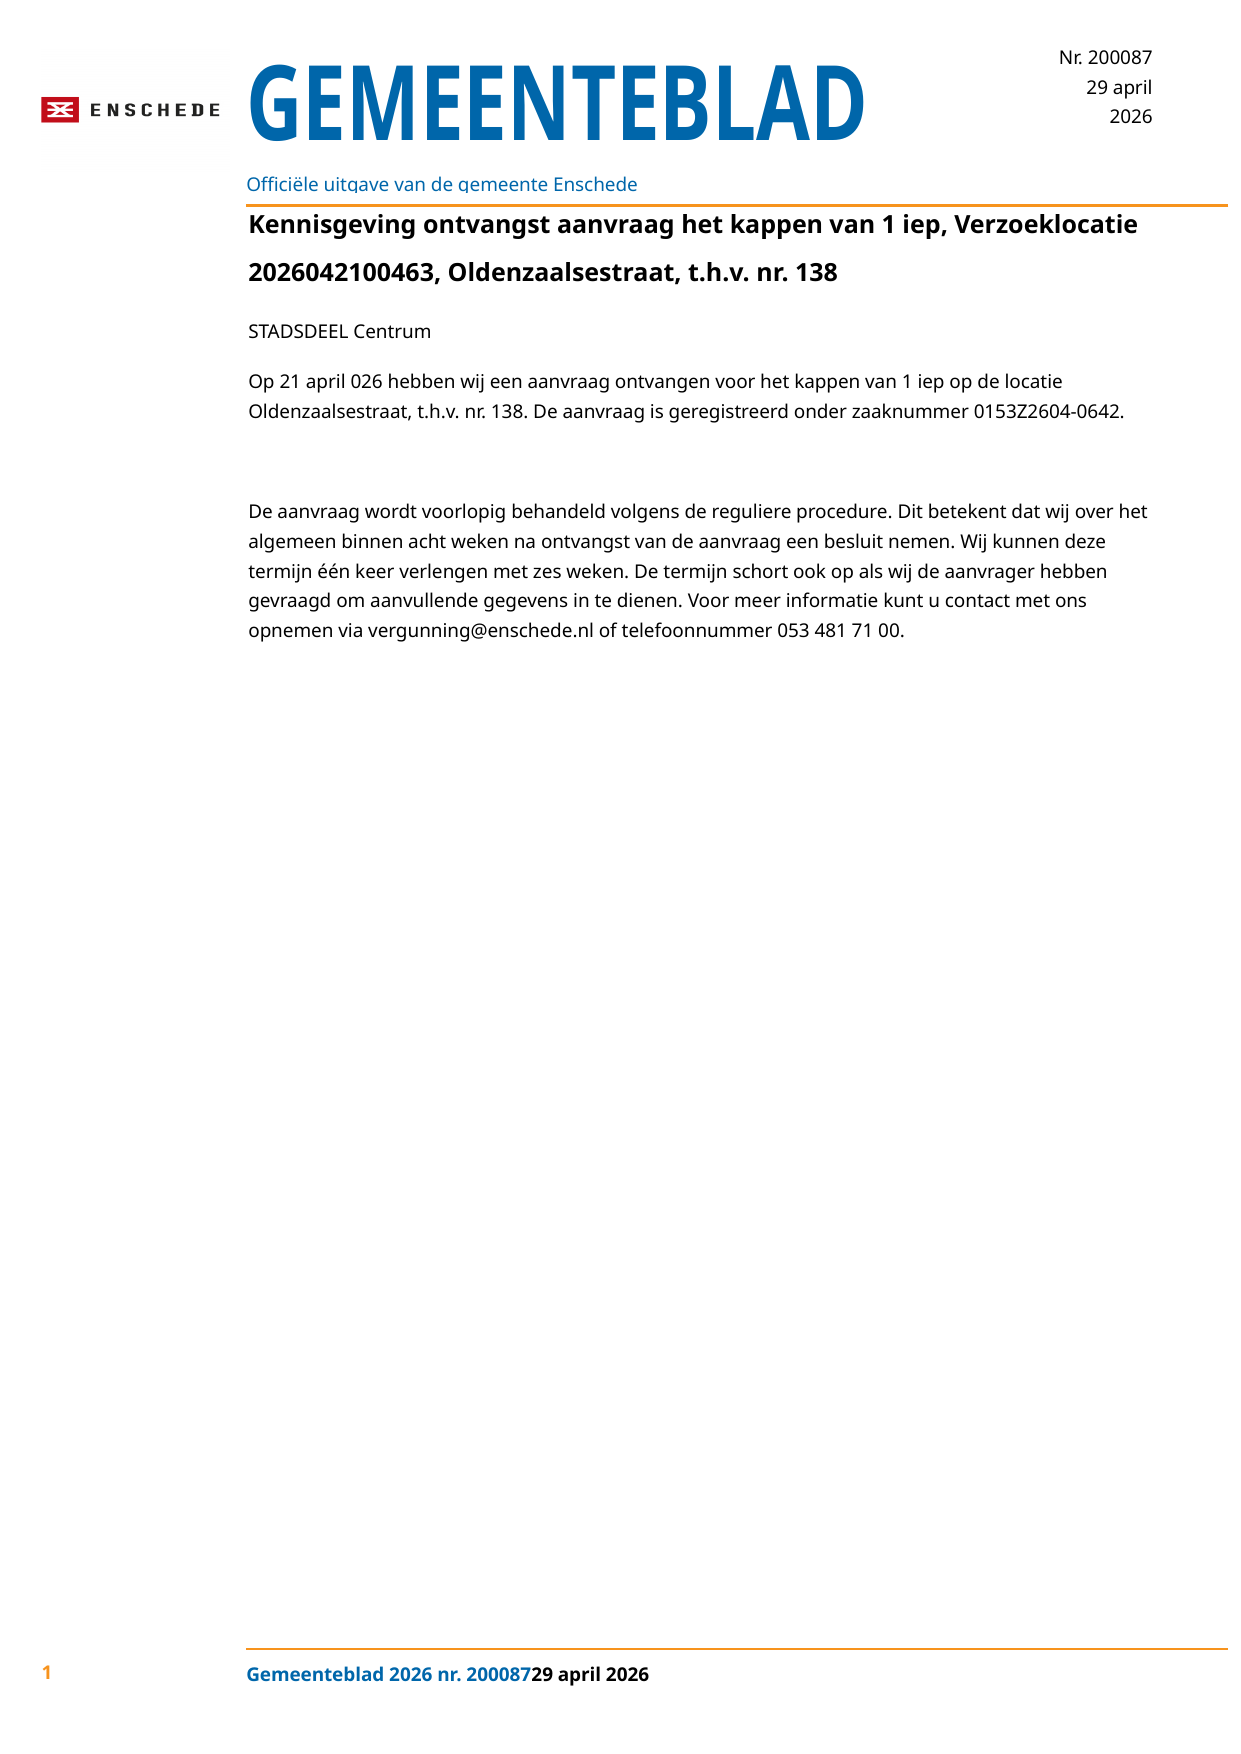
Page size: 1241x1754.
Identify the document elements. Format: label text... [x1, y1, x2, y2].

text Kennisgeving ontvangst aanvraag het kappen van 1 iep, Verzoeklocatie 2026042100463, Oldenzaalsestraat, t.h.v. nr. 138 [248, 207, 1152, 288]
text STADSDEEL Centrum [248, 318, 1152, 344]
text Op 21 april 026 hebben wij een aanvraag ontvangen voor het kappen van 1 iep op de locatie Oldenzaalsestraat, t.h.v. nr. 138. De aanvraag is geregistreerd onder zaaknummer 0153Z2604-0642. [248, 368, 1152, 424]
picture [41, 47, 231, 172]
text De aanvraag wordt voorlopig behandeld volgens de reguliere procedure. Dit betekent dat wij over het algemeen binnen acht weken na ontvangst van de aanvraag een besluit nemen. Wij kunnen deze termijn één keer verlengen met zes weken. De termijn schort ook op als wij de aanvrager hebben gevraagd om aanvullende gegevens in te dienen. Voor meer informatie kunt u contact met ons opnemen via vergunning@enschede.nl of telefoonnummer 053 481 71 00. [248, 499, 1152, 643]
